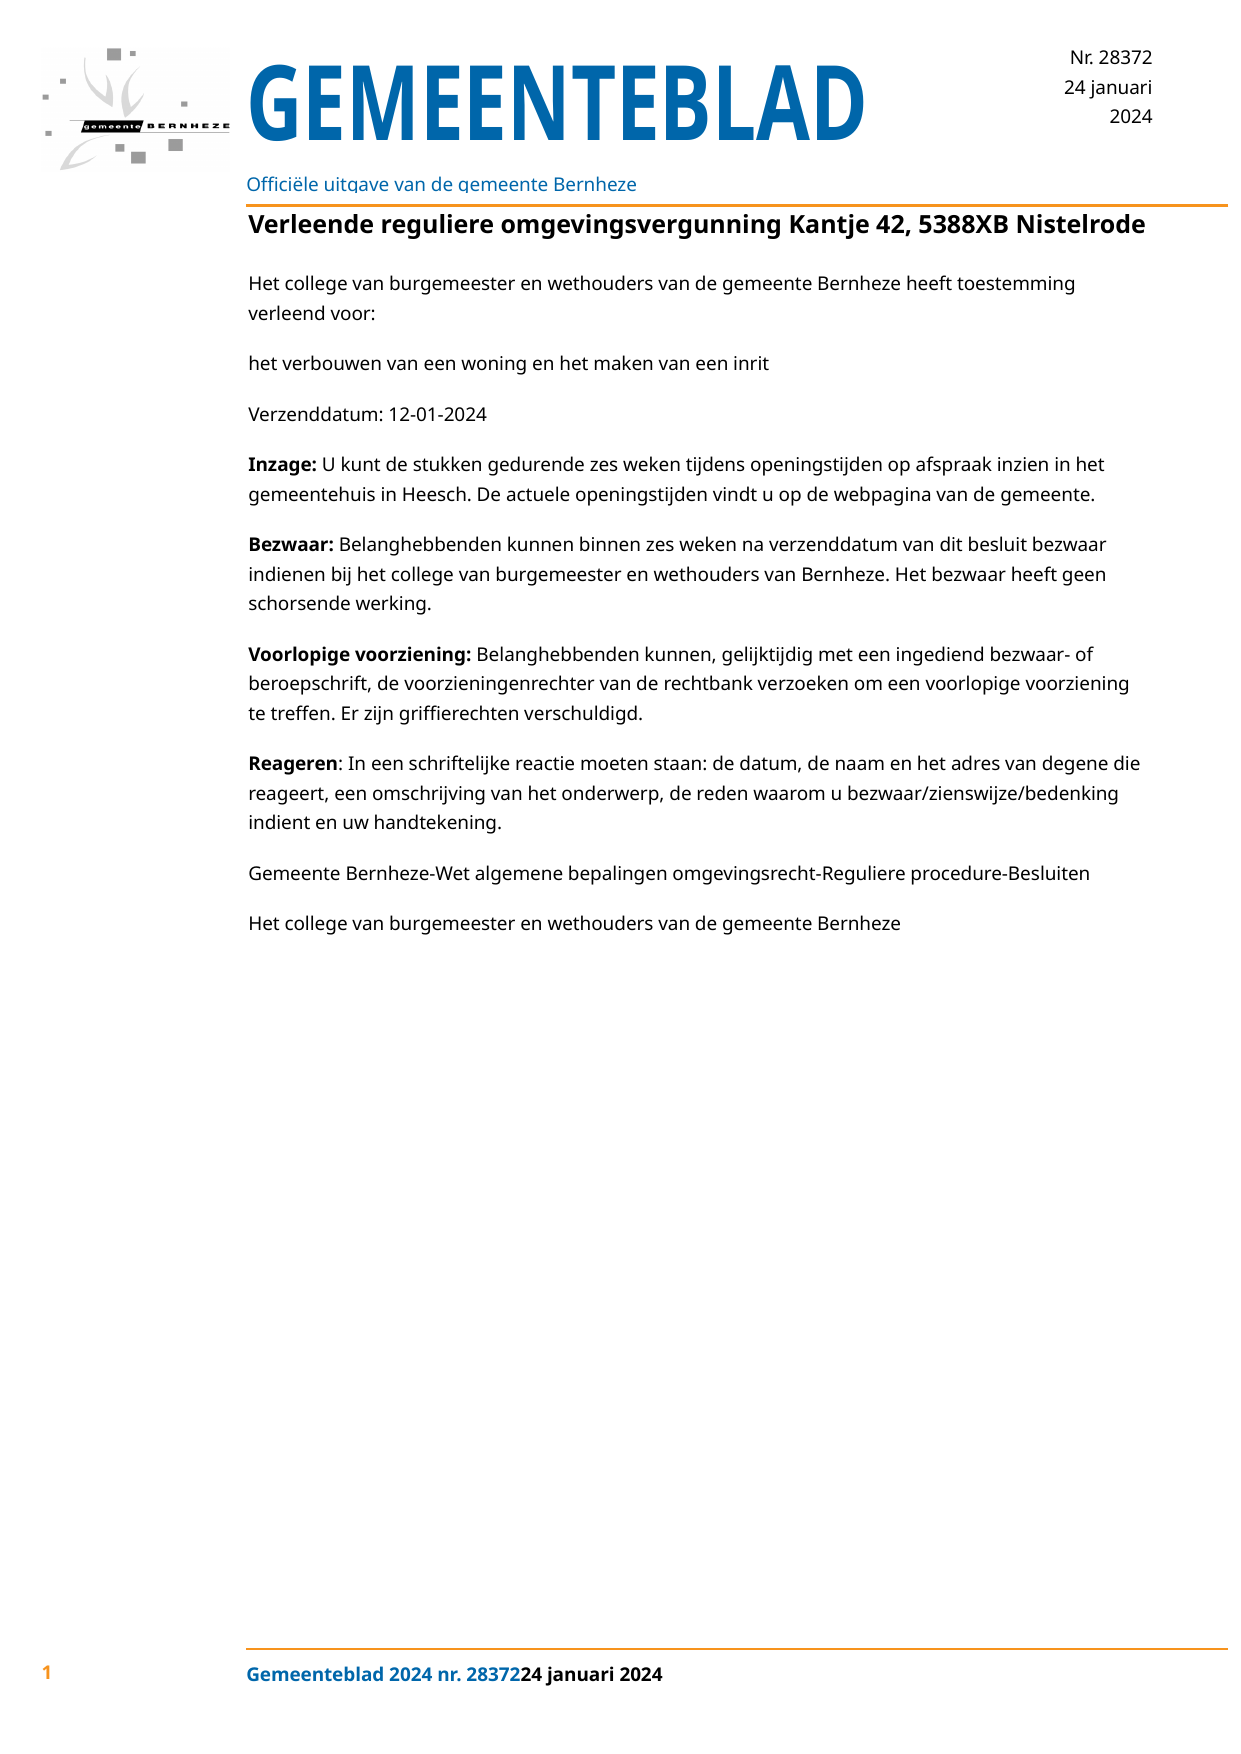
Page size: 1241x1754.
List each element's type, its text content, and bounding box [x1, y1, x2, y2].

text Reageren: In een schriftelijke reactie moeten staan: de datum, de naam en het adres van degene die reageert, een omschrijving van het onderwerp, de reden waarom u bezwaar/zienswijze/bedenking indient en uw handtekening. [248, 750, 1152, 835]
text Verleende reguliere omgevingsvergunning Kantje 42, 5388XB Nistelrode [248, 207, 1152, 241]
text Voorlopige voorziening: Belanghebbenden kunnen, gelijktijdig met een ingediend bezwaar- of beroepschrift, de voorzieningenrechter van de rechtbank verzoeken om een voorlopige voorziening te treffen. Er zijn griffierechten verschuldigd. [248, 641, 1152, 726]
picture [41, 47, 231, 172]
text Gemeente Bernheze-Wet algemene bepalingen omgevingsrecht-Reguliere procedure-Besluiten [248, 860, 1152, 886]
text het verbouwen van een woning en het maken van een inrit [248, 350, 1152, 376]
text Bezwaar: Belanghebbenden kunnen binnen zes weken na verzenddatum van dit besluit bezwaar indienen bij het college van burgemeester en wethouders van Bernheze. Het bezwaar heeft geen schorsende werking. [248, 531, 1152, 616]
text Het college van burgemeester en wethouders van de gemeente Bernheze heeft toestemming verleend voor: [248, 270, 1152, 326]
text Inzage: U kunt de stukken gedurende zes weken tijdens openingstijden op afspraak inzien in het gemeentehuis in Heesch. De actuele openingstijden vindt u op de webpagina van de gemeente. [248, 451, 1152, 506]
text Het college van burgemeester en wethouders van de gemeente Bernheze [248, 910, 1152, 936]
text Verzenddatum: 12-01-2024 [248, 401, 1152, 426]
